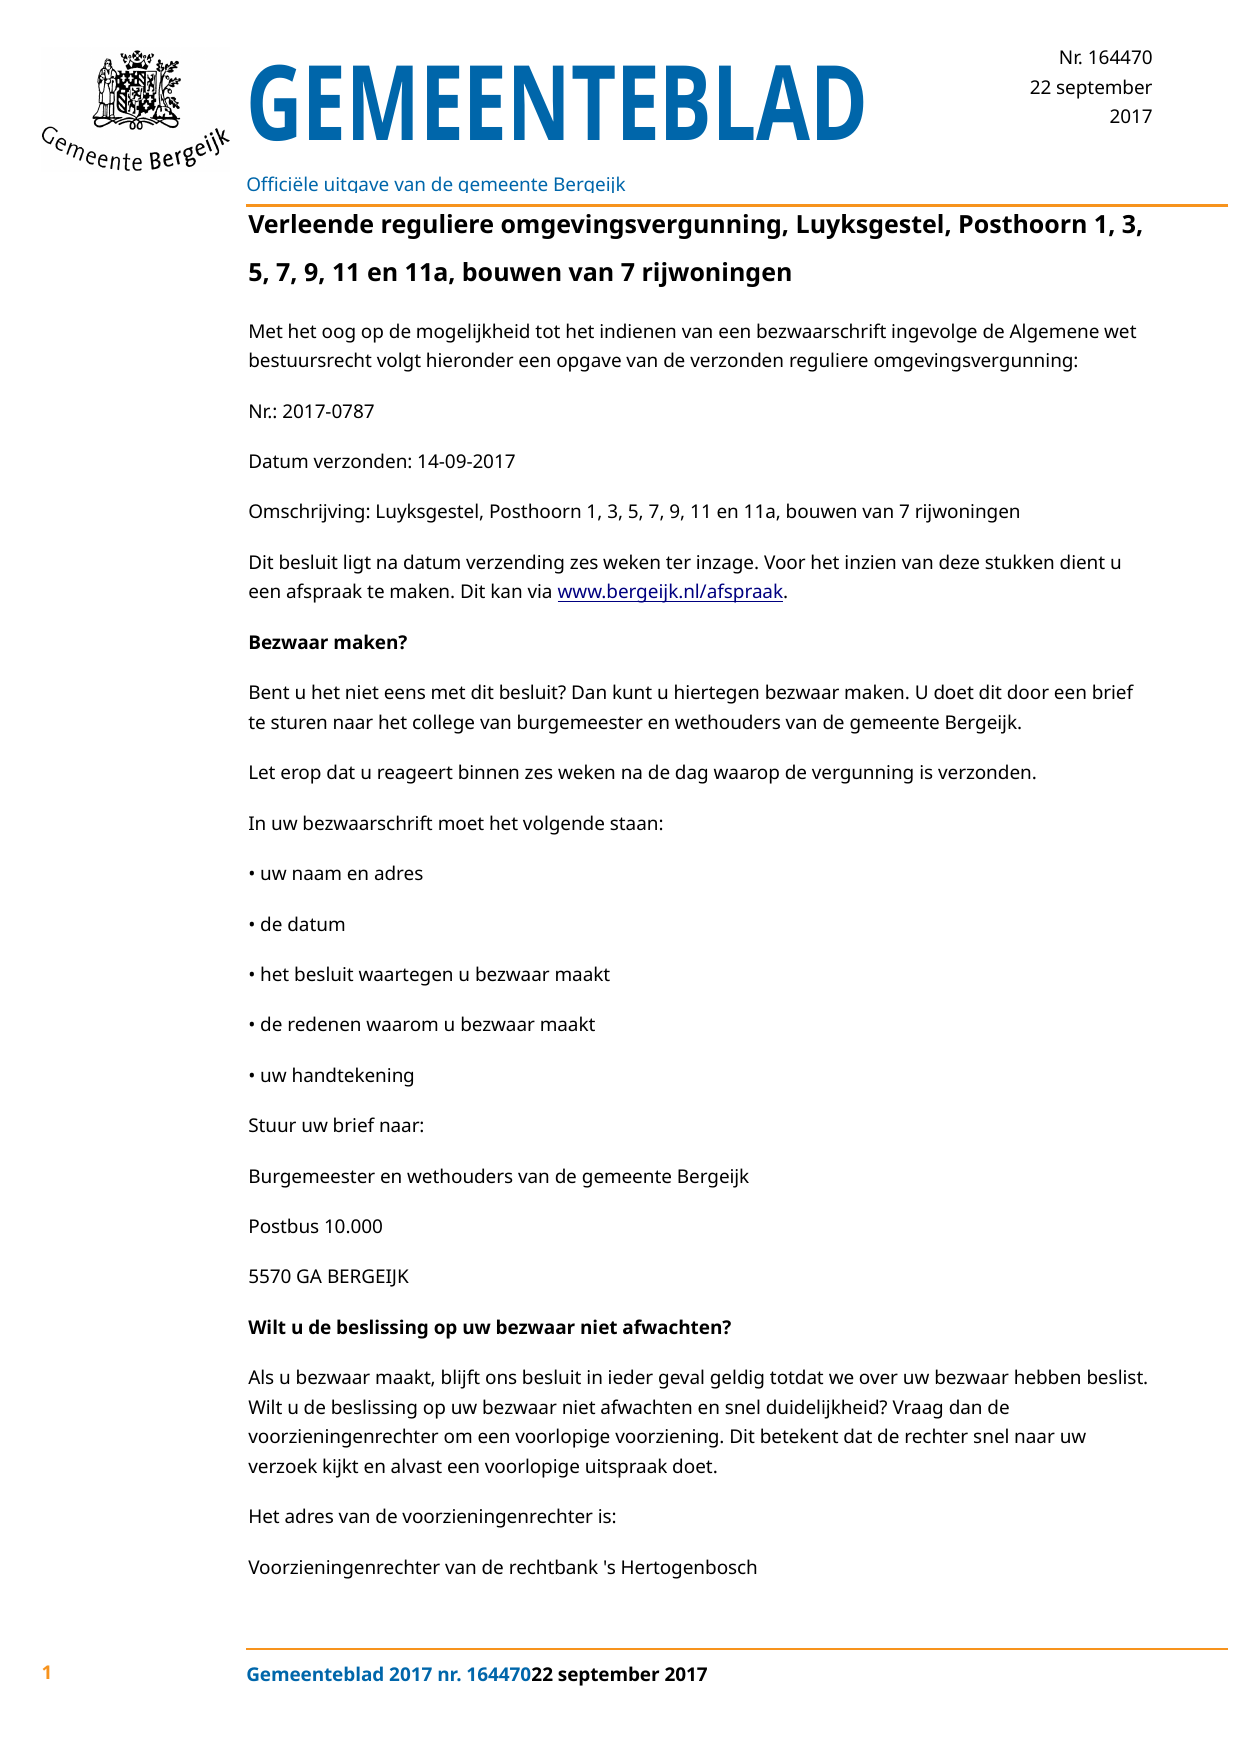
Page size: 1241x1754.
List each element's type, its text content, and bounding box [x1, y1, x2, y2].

text • uw handtekening [248, 1062, 1152, 1088]
text Verleende reguliere omgevingsvergunning, Luyksgestel, Posthoorn 1, 3, 5, 7, 9, 11 en 11a, bouwen van 7 rijwoningen [248, 207, 1152, 288]
text Bezwaar maken? [248, 629, 1152, 655]
text 5570 GA BERGEIJK [248, 1264, 1152, 1289]
text • de datum [248, 911, 1152, 937]
text Stuur uw brief naar: [248, 1112, 1152, 1138]
text Omschrijving: Luyksgestel, Posthoorn 1, 3, 5, 7, 9, 11 en 11a, bouwen van 7 rijwoningen [248, 499, 1152, 524]
picture [41, 47, 231, 172]
text Nr.: 2017-0787 [248, 398, 1152, 424]
text Als u bezwaar maakt, blijft ons besluit in ieder geval geldig totdat we over uw bezwaar hebben beslist. Wilt u de beslissing op uw bezwaar niet afwachten en snel duidelijkheid? Vraag dan de voorzieningenrechter om een voorlopige voorziening. Dit betekent dat de rechter snel naar uw verzoek kijkt en alvast een voorlopige uitspraak doet. [248, 1364, 1152, 1479]
text Met het oog op de mogelijkheid tot het indienen van een bezwaarschrift ingevolge de Algemene wet bestuursrecht volgt hieronder een opgave van de verzonden reguliere omgevingsvergunning: [248, 318, 1152, 373]
text Burgemeester en wethouders van de gemeente Bergeijk [248, 1163, 1152, 1189]
text • uw naam en adres [248, 860, 1152, 886]
text • de redenen waarom u bezwaar maakt [248, 1012, 1152, 1037]
text Let erop dat u reageert binnen zes weken na de dag waarop de vergunning is verzonden. [248, 759, 1152, 785]
text In uw bezwaarschrift moet het volgende staan: [248, 810, 1152, 836]
text Wilt u de beslissing op uw bezwaar niet afwachten? [248, 1314, 1152, 1340]
text Dit besluit ligt na datum verzending zes weken ter inzage. Voor het inzien van deze stukken dient u een afspraak te maken. Dit kan via www.bergeijk.nl/afspraak. [248, 549, 1152, 604]
text Bent u het niet eens met dit besluit? Dan kunt u hiertegen bezwaar maken. U doet dit door een brief te sturen naar het college van burgemeester en wethouders van de gemeente Bergeijk. [248, 679, 1152, 735]
text Het adres van de voorzieningenrechter is: [248, 1504, 1152, 1529]
text Postbus 10.000 [248, 1213, 1152, 1239]
text Voorzieningenrechter van de rechtbank 's Hertogenbosch [248, 1554, 1152, 1580]
text Datum verzonden: 14-09-2017 [248, 448, 1152, 474]
text • het besluit waartegen u bezwaar maakt [248, 961, 1152, 987]
